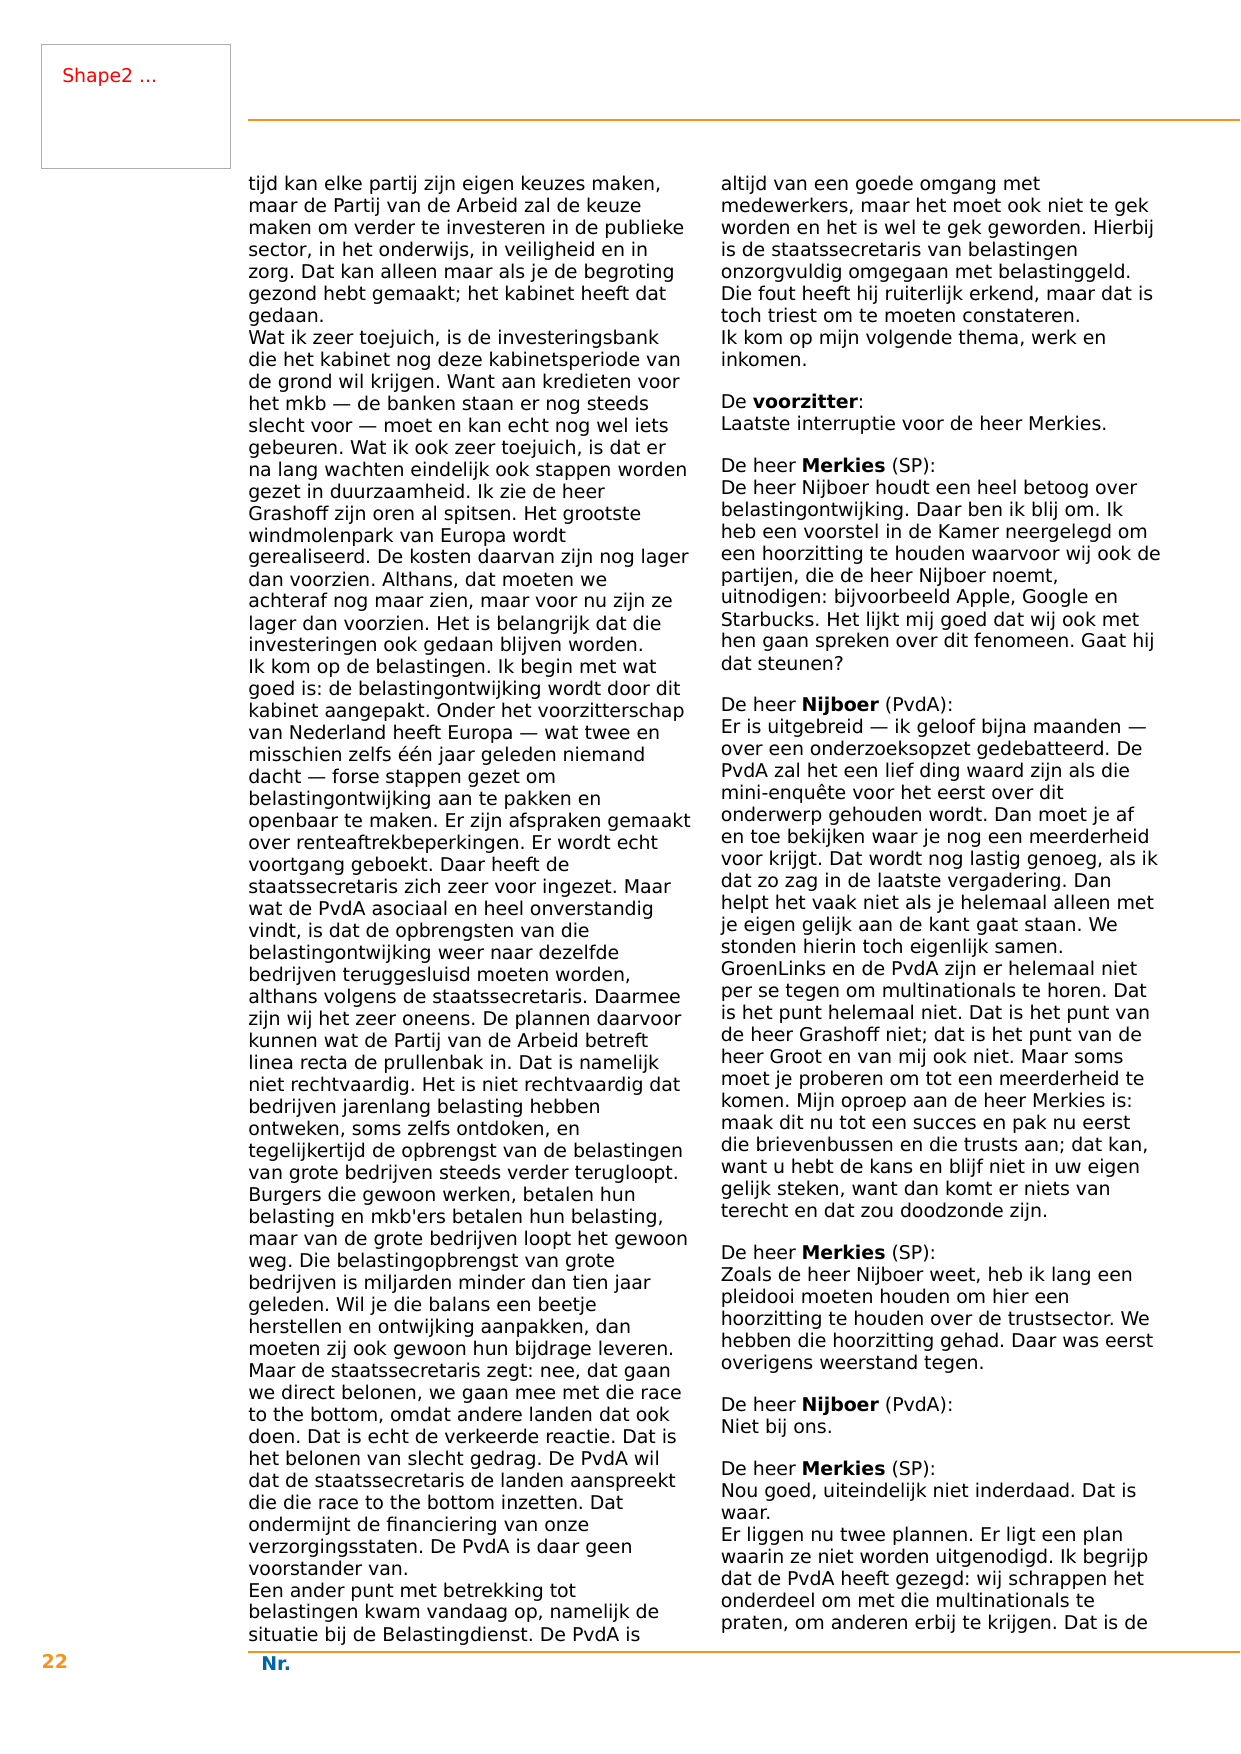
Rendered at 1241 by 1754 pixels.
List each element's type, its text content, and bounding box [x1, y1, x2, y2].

text De heer Nijboer (PvdA): [721, 694, 1163, 716]
text Laatste interruptie voor de heer Merkies. [721, 413, 1163, 434]
text Een ander punt met betrekking tot belastingen kwam vandaag op, namelijk de situatie bij de Belastingdienst. De PvdA is [248, 1579, 691, 1645]
text De voorzitter: [721, 391, 1163, 413]
text Er liggen nu twee plannen. Er ligt een plan waarin ze niet worden uitgenodigd. Ik begrijp dat de PvdA heeft gezegd: wij schrappen het onderdeel om met die multinationals te praten, om anderen erbij te krijgen. Dat is de [721, 1524, 1163, 1633]
text De heer Nijboer (PvdA): [721, 1394, 1163, 1416]
text Er is uitgebreid — ik geloof bijna maanden — over een onderzoeksopzet gedebatteerd. De PvdA zal het een lief ding waard zijn als die mini-enquête voor het eerst over dit onderwerp gehouden wordt. Dan moet je af en toe bekijken waar je nog een meerderheid voor krijgt. Dat wordt nog lastig genoeg, als ik dat zo zag in de laatste vergadering. Dan helpt het vaak niet als je helemaal alleen met je eigen gelijk aan de kant gaat staan. We stonden hierin toch eigenlijk samen. GroenLinks en de PvdA zijn er helemaal niet per se tegen om multinationals te horen. Dat is het punt helemaal niet. Dat is het punt van de heer Grashoff niet; dat is het punt van de heer Groot en van mij ook niet. Maar soms moet je proberen om tot een meerderheid te komen. Mijn oproep aan de heer Merkies is: maak dit nu tot een succes en pak nu eerst die brievenbussen en die trusts aan; dat kan, want u hebt de kans en blijf niet in uw eigen gelijk steken, want dan komt er niets van terecht en dat zou doodzonde zijn. [721, 716, 1163, 1222]
text altijd van een goede omgang met medewerkers, maar het moet ook niet te gek worden en het is wel te gek geworden. Hierbij is de staatssecretaris van belastingen onzorgvuldig omgegaan met belastinggeld. Die fout heeft hij ruiterlijk erkend, maar dat is toch triest om te moeten constateren. [721, 173, 1163, 327]
text Nou goed, uiteindelijk niet inderdaad. Dat is waar. [721, 1480, 1163, 1524]
text Ik kom op de belastingen. Ik begin met wat goed is: de belastingontwijking wordt door dit kabinet aangepakt. Onder het voorzitterschap van Nederland heeft Europa — wat twee en misschien zelfs één jaar geleden niemand dacht — forse stappen gezet om belastingontwijking aan te pakken en openbaar te maken. Er zijn afspraken gemaakt over renteaftrekbeperkingen. Er wordt echt voortgang geboekt. Daar heeft de staatssecretaris zich zeer voor ingezet. Maar wat de PvdA asociaal en heel onverstandig vindt, is dat de opbrengsten van die belastingontwijking weer naar dezelfde bedrijven teruggesluisd moeten worden, althans volgens de staatssecretaris. Daarmee zijn wij het zeer oneens. De plannen daarvoor kunnen wat de Partij van de Arbeid betreft linea recta de prullenbak in. Dat is namelijk niet rechtvaardig. Het is niet rechtvaardig dat bedrijven jarenlang belasting hebben ontweken, soms zelfs ontdoken, en tegelijkertijd de opbrengst van de belastingen van grote bedrijven steeds verder terugloopt. Burgers die gewoon werken, betalen hun belasting en mkb'ers betalen hun belasting, maar van de grote bedrijven loopt het gewoon weg. Die belastingopbrengst van grote bedrijven is miljarden minder dan tien jaar geleden. Wil je die balans een beetje herstellen en ontwijking aanpakken, dan moeten zij ook gewoon hun bijdrage leveren. Maar de staatssecretaris zegt: nee, dat gaan we direct belonen, we gaan mee met die race to the bottom, omdat andere landen dat ook doen. Dat is echt de verkeerde reactie. Dat is het belonen van slecht gedrag. De PvdA wil dat de staatssecretaris de landen aanspreekt die die race to the bottom inzetten. Dat ondermijnt de financiering van onze verzorgingsstaten. De PvdA is daar geen voorstander van. [248, 656, 691, 1579]
text De heer Nijboer houdt een heel betoog over belastingontwijking. Daar ben ik blij om. Ik heb een voorstel in de Kamer neergelegd om een hoorzitting te houden waarvoor wij ook de partijen, die de heer Nijboer noemt, uitnodigen: bijvoorbeeld Apple, Google en Starbucks. Het lijkt mij goed dat wij ook met hen gaan spreken over dit fenomeen. Gaat hij dat steunen? [721, 477, 1163, 674]
text Ik kom op mijn volgende thema, werk en inkomen. [721, 327, 1163, 371]
text Zoals de heer Nijboer weet, heb ik lang een pleidooi moeten houden om hier een hoorzitting te houden over de trustsector. We hebben die hoorzitting gehad. Daar was eerst overigens weerstand tegen. [721, 1264, 1163, 1374]
text De heer Merkies (SP): [721, 1242, 1163, 1264]
text Wat ik zeer toejuich, is de investeringsbank die het kabinet nog deze kabinetsperiode van de grond wil krijgen. Want aan kredieten voor het mkb — de banken staan er nog steeds slecht voor — moet en kan echt nog wel iets gebeuren. Wat ik ook zeer toejuich, is dat er na lang wachten eindelijk ook stappen worden gezet in duurzaamheid. Ik zie de heer Grashoff zijn oren al spitsen. Het grootste windmolenpark van Europa wordt gerealiseerd. De kosten daarvan zijn nog lager dan voorzien. Althans, dat moeten we achteraf nog maar zien, maar voor nu zijn ze lager dan voorzien. Het is belangrijk dat die investeringen ook gedaan blijven worden. [248, 327, 691, 656]
text De heer Merkies (SP): [721, 1458, 1163, 1480]
text Niet bij ons. [721, 1416, 1163, 1438]
text De heer Merkies (SP): [721, 454, 1163, 477]
text tijd kan elke partij zijn eigen keuzes maken, maar de Partij van de Arbeid zal de keuze maken om verder te investeren in de publieke sector, in het onderwijs, in veiligheid en in zorg. Dat kan alleen maar als je de begroting gezond hebt gemaakt; het kabinet heeft dat gedaan. [248, 173, 691, 327]
